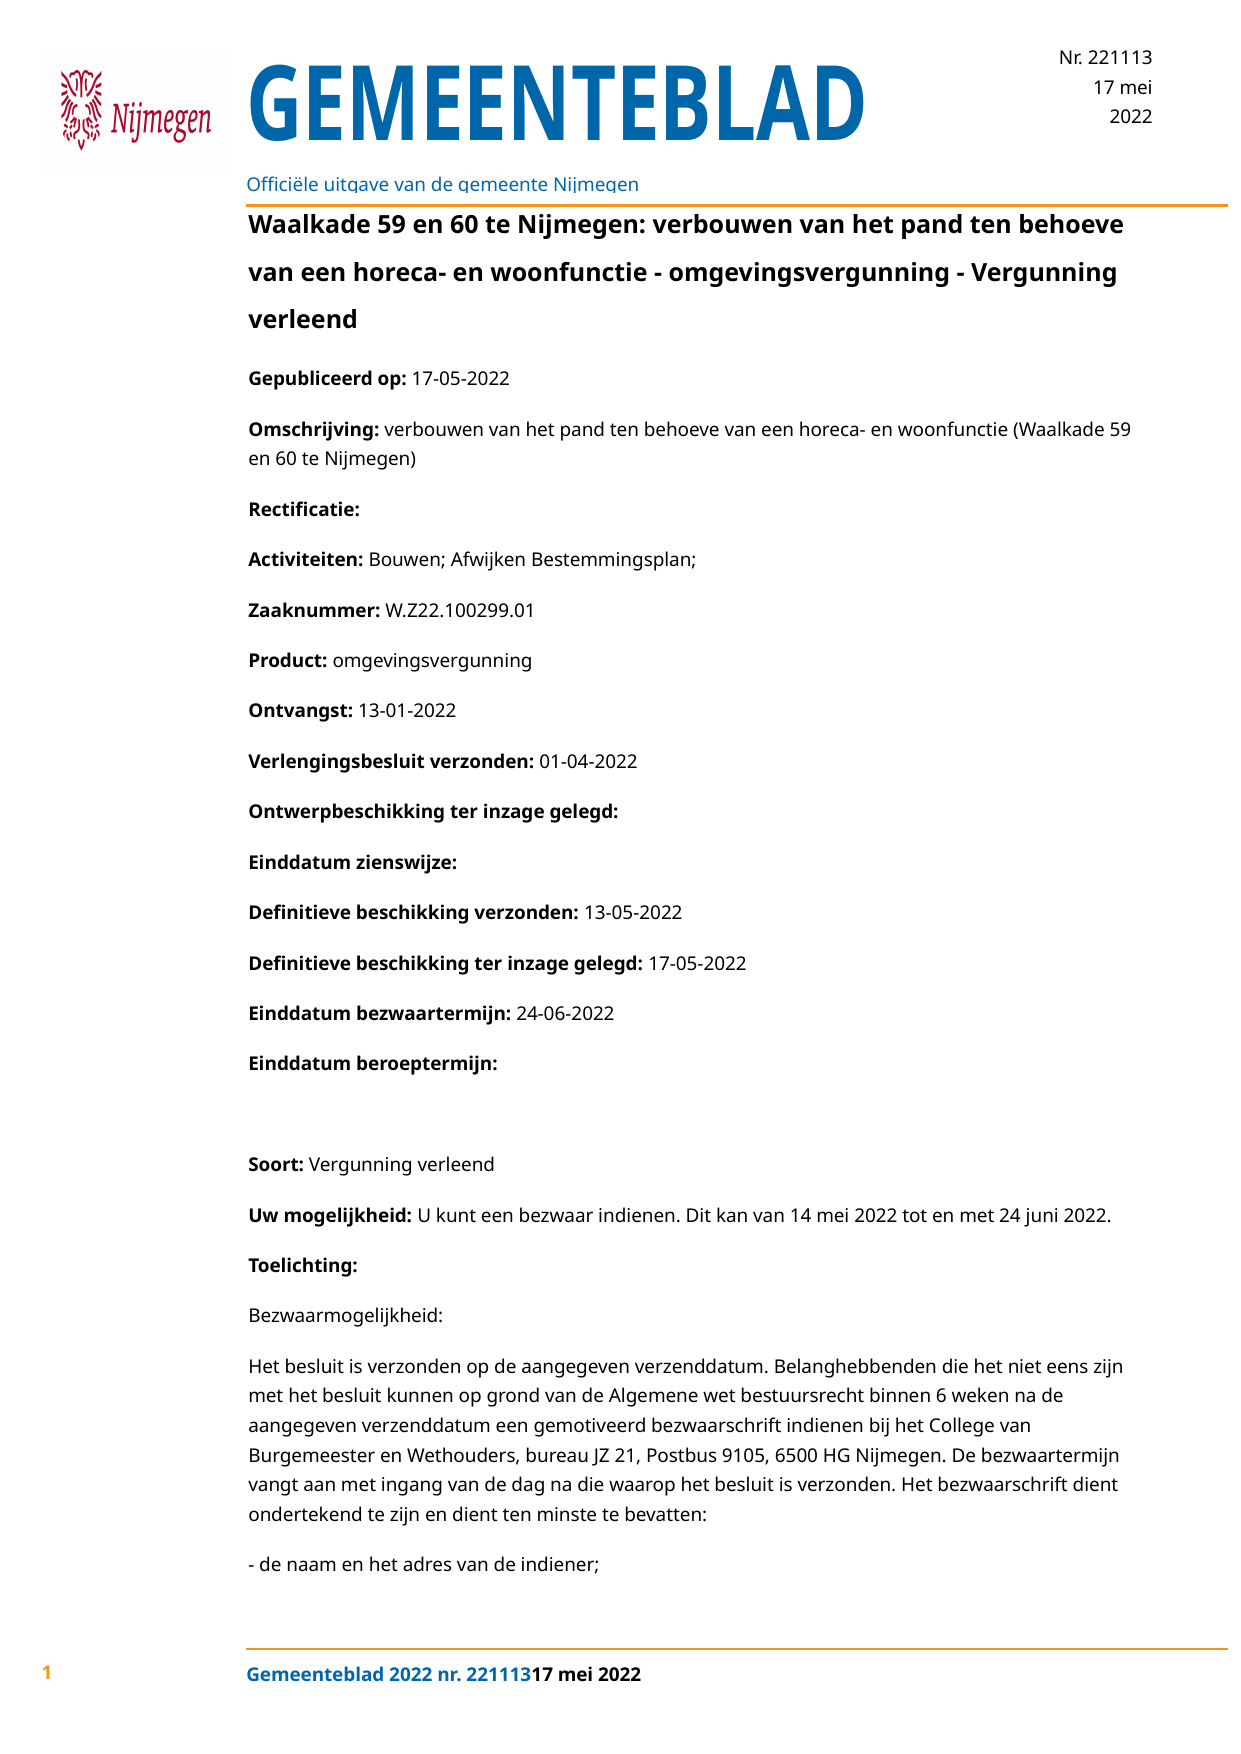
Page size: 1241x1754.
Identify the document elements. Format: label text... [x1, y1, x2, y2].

text Omschrijving: verbouwen van het pand ten behoeve van een horeca- en woonfunctie (Waalkade 59 en 60 te Nijmegen) [248, 416, 1152, 471]
text Verlengingsbesluit verzonden: 01-04-2022 [248, 748, 1152, 774]
text Definitieve beschikking ter inzage gelegd: 17-05-2022 [248, 950, 1152, 975]
text Waalkade 59 en 60 te Nijmegen: verbouwen van het pand ten behoeve van een horeca- en woonfunctie - omgevingsvergunning - Vergunning verleend [248, 207, 1152, 336]
text Zaaknummer: W.Z22.100299.01 [248, 597, 1152, 622]
text Einddatum beroeptermijn: [248, 1051, 1152, 1076]
text Activiteiten: Bouwen; Afwijken Bestemmingsplan; [248, 546, 1152, 572]
text Product: omgevingsvergunning [248, 647, 1152, 673]
text Uw mogelijkheid: U kunt een bezwaar indienen. Dit kan van 14 mei 2022 tot en met 24 juni 2022. [248, 1202, 1152, 1227]
text Bezwaarmogelijkheid: [248, 1303, 1152, 1328]
text Toelichting: [248, 1252, 1152, 1278]
text Ontwerpbeschikking ter inzage gelegd: [248, 798, 1152, 824]
text Het besluit is verzonden op de aangegeven verzenddatum. Belanghebbenden die het niet eens zijn met het besluit kunnen op grond van de Algemene wet bestuursrecht binnen 6 weken na de aangegeven verzenddatum een gemotiveerd bezwaarschrift indienen bij het College van Burgemeester en Wethouders, bureau JZ 21, Postbus 9105, 6500 HG Nijmegen. De bezwaartermijn vangt aan met ingang van de dag na die waarop het besluit is verzonden. Het bezwaarschrift dient ondertekend te zijn en dient ten minste te bevatten: [248, 1353, 1152, 1527]
picture [41, 47, 231, 172]
text Ontvangst: 13-01-2022 [248, 698, 1152, 723]
text Gepubliceerd op: 17-05-2022 [248, 366, 1152, 391]
text Einddatum zienswijze: [248, 849, 1152, 874]
text Definitieve beschikking verzonden: 13-05-2022 [248, 899, 1152, 925]
text Rectificatie: [248, 496, 1152, 522]
text Einddatum bezwaartermijn: 24-06-2022 [248, 1000, 1152, 1026]
text Soort: Vergunning verleend [248, 1151, 1152, 1177]
text - de naam en het adres van de indiener; [248, 1551, 1152, 1577]
